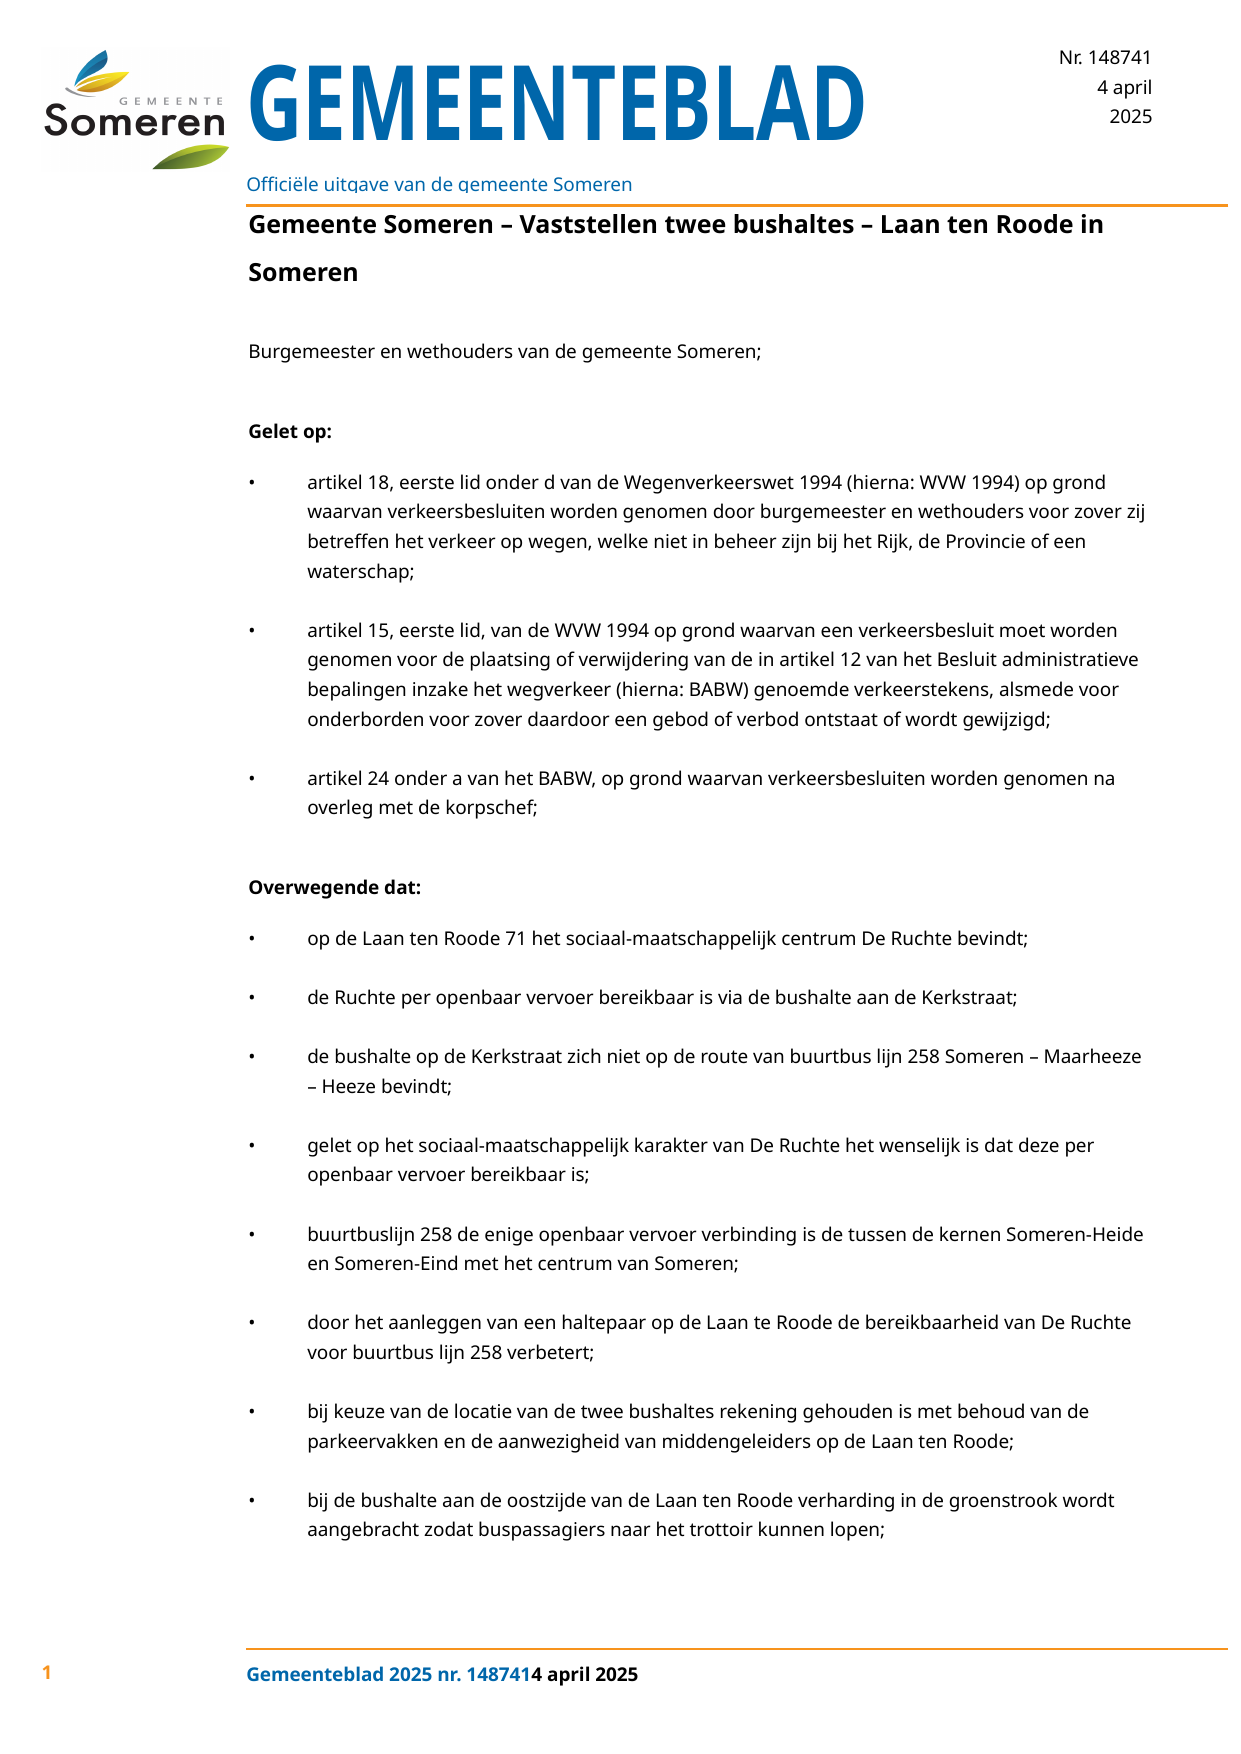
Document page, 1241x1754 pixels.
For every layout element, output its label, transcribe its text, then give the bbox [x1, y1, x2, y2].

list artikel 15, eerste lid, van de WVW 1994 op grond waarvan een verkeersbesluit moet worden genomen voor de plaatsing of verwijdering van de in artikel 12 van het Besluit administratieve bepalingen inzake het wegverkeer (hierna: BABW) genoemde verkeerstekens, alsmede voor onderborden voor zover daardoor een gebod of verbod ontstaat of wordt gewijzigd; [248, 617, 1152, 731]
text Gemeente Someren – Vaststellen twee bushaltes – Laan ten Roode in Someren [248, 207, 1152, 288]
text Overwegende dat: [248, 874, 1152, 900]
list de bushalte op de Kerkstraat zich niet op de route van buurtbus lijn 258 Someren – Maarheeze – Heeze bevindt; [248, 1043, 1152, 1098]
list buurtbuslijn 258 de enige openbaar vervoer verbinding is de tussen de kernen Someren-Heide en Someren-Eind met het centrum van Someren; [248, 1221, 1152, 1276]
list gelet op het sociaal-maatschappelijk karakter van De Ruchte het wenselijk is dat deze per openbaar vervoer bereikbaar is; [248, 1132, 1152, 1187]
list bij de bushalte aan de oostzijde van de Laan ten Roode verharding in de groenstrook wordt aangebracht zodat buspassagiers naar het trottoir kunnen lopen; [248, 1487, 1152, 1542]
list artikel 24 onder a van het BABW, op grond waarvan verkeersbesluiten worden genomen na overleg met de korpschef; [248, 765, 1152, 820]
text Burgemeester en wethouders van de gemeente Someren; [248, 339, 1152, 364]
text Gelet op: [248, 419, 1152, 444]
list op de Laan ten Roode 71 het sociaal-maatschappelijk centrum De Ruchte bevindt; [248, 925, 1152, 951]
list door het aanleggen van een haltepaar op de Laan te Roode de bereikbaarheid van De Ruchte voor buurtbus lijn 258 verbetert; [248, 1309, 1152, 1365]
picture [41, 47, 231, 172]
list bij keuze van de locatie van de twee bushaltes rekening gehouden is met behoud van de parkeervakken en de aanwezigheid van middengeleiders op de Laan ten Roode; [248, 1398, 1152, 1453]
list de Ruchte per openbaar vervoer bereikbaar is via de bushalte aan de Kerkstraat; [248, 984, 1152, 1010]
list artikel 18, eerste lid onder d van de Wegenverkeerswet 1994 (hierna: WVW 1994) op grond waarvan verkeersbesluiten worden genomen door burgemeester en wethouders voor zover zij betreffen het verkeer op wegen, welke niet in beheer zijn bij het Rijk, de Provincie of een waterschap; [248, 469, 1152, 583]
